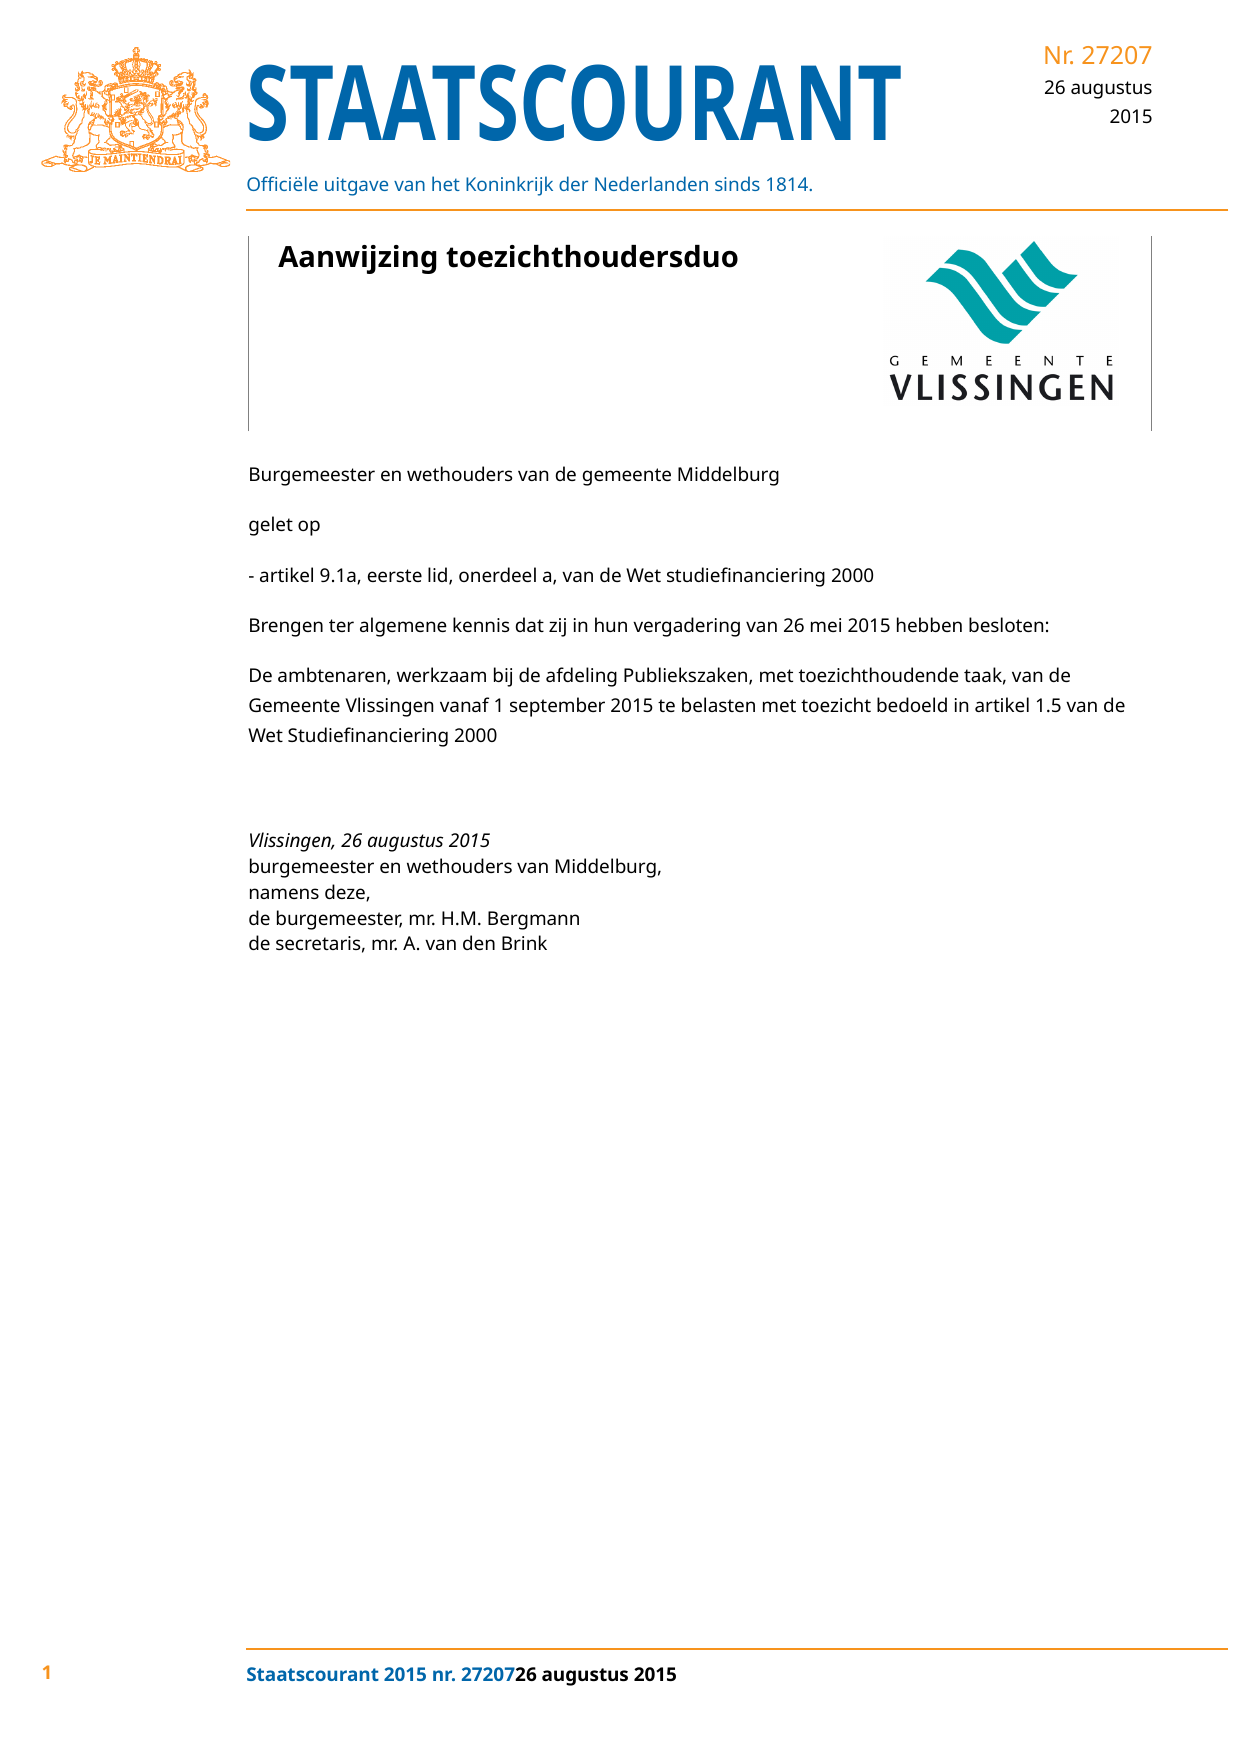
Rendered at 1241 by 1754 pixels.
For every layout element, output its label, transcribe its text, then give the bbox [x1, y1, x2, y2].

text Brengen ter algemene kennis dat zij in hun vergadering van 26 mei 2015 hebben besloten: [248, 612, 1152, 638]
text namens deze, [248, 879, 1152, 905]
table_header Aanwijzing toezichthoudersduo [249, 236, 850, 431]
text Vlissingen, 26 augustus 2015 [248, 827, 1152, 853]
table_header [850, 236, 1151, 431]
text De ambtenaren, werkzaam bij de afdeling Publiekszaken, met toezichthoudende taak, van de Gemeente Vlissingen vanaf 1 september 2015 te belasten met toezicht bedoeld in artikel 1.5 van de Wet Studiefinanciering 2000 [248, 663, 1152, 747]
text Burgemeester en wethouders van de gemeente Middelburg [248, 461, 1152, 487]
text de secretaris, mr. A. van den Brink [248, 930, 1152, 956]
text gelet op [248, 511, 1152, 537]
picture [41, 47, 231, 172]
text de burgemeester, mr. H.M. Bergmann [248, 905, 1152, 930]
text burgemeester en wethouders van Middelburg, [248, 853, 1152, 879]
picture [882, 236, 1119, 406]
text - artikel 9.1a, eerste lid, onerdeel a, van de Wet studiefinanciering 2000 [248, 562, 1152, 587]
